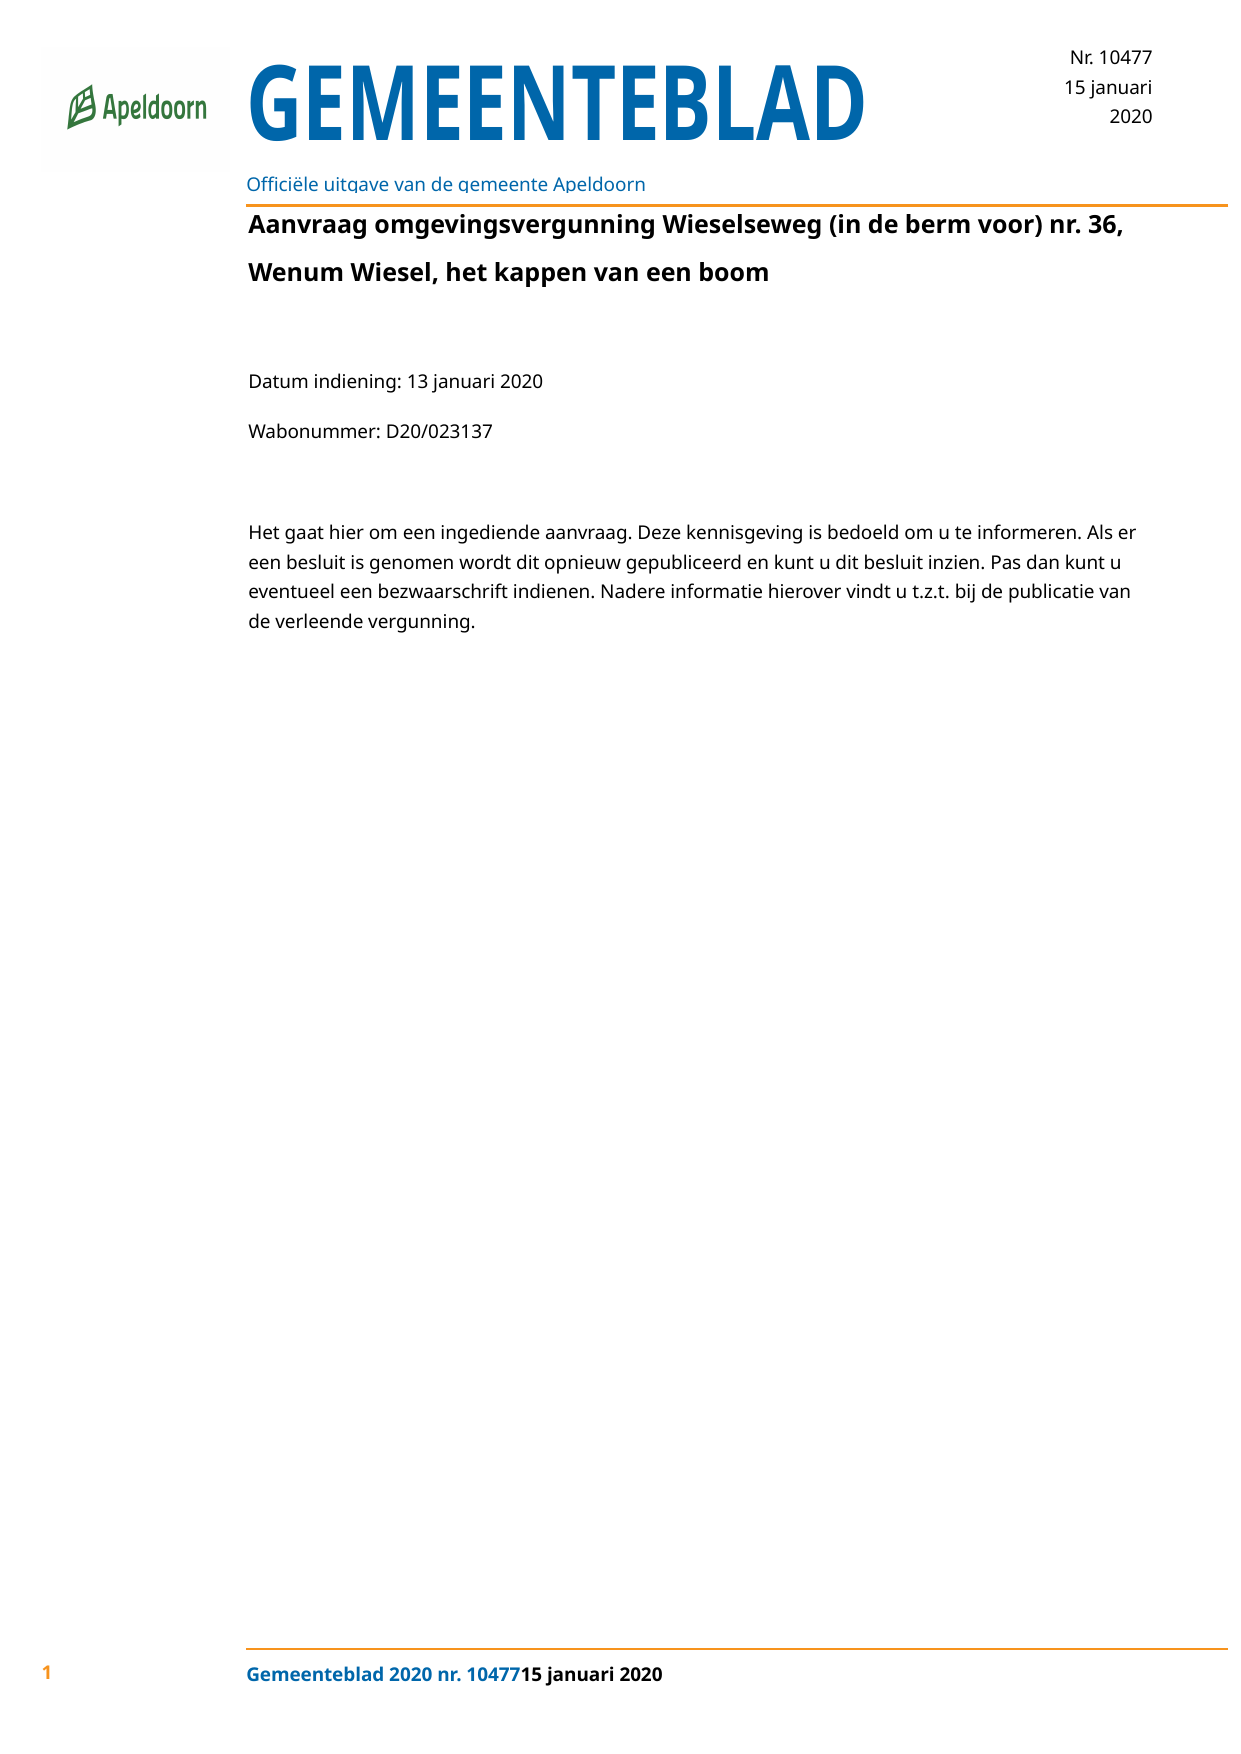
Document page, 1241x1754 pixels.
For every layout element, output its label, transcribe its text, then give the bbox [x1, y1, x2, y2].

text Datum indiening: 13 januari 2020 [248, 368, 1152, 394]
picture [41, 47, 231, 172]
text Wabonummer: D20/023137 [248, 419, 1152, 444]
text Het gaat hier om een ingediende aanvraag. Deze kennisgeving is bedoeld om u te informeren. Als er een besluit is genomen wordt dit opnieuw gepubliceerd en kunt u dit besluit inzien. Pas dan kunt u eventueel een bezwaarschrift indienen. Nadere informatie hierover vindt u t.z.t. bij de publicatie van de verleende vergunning. [248, 519, 1152, 634]
text Aanvraag omgevingsvergunning Wieselseweg (in de berm voor) nr. 36, Wenum Wiesel, het kappen van een boom [248, 207, 1152, 288]
